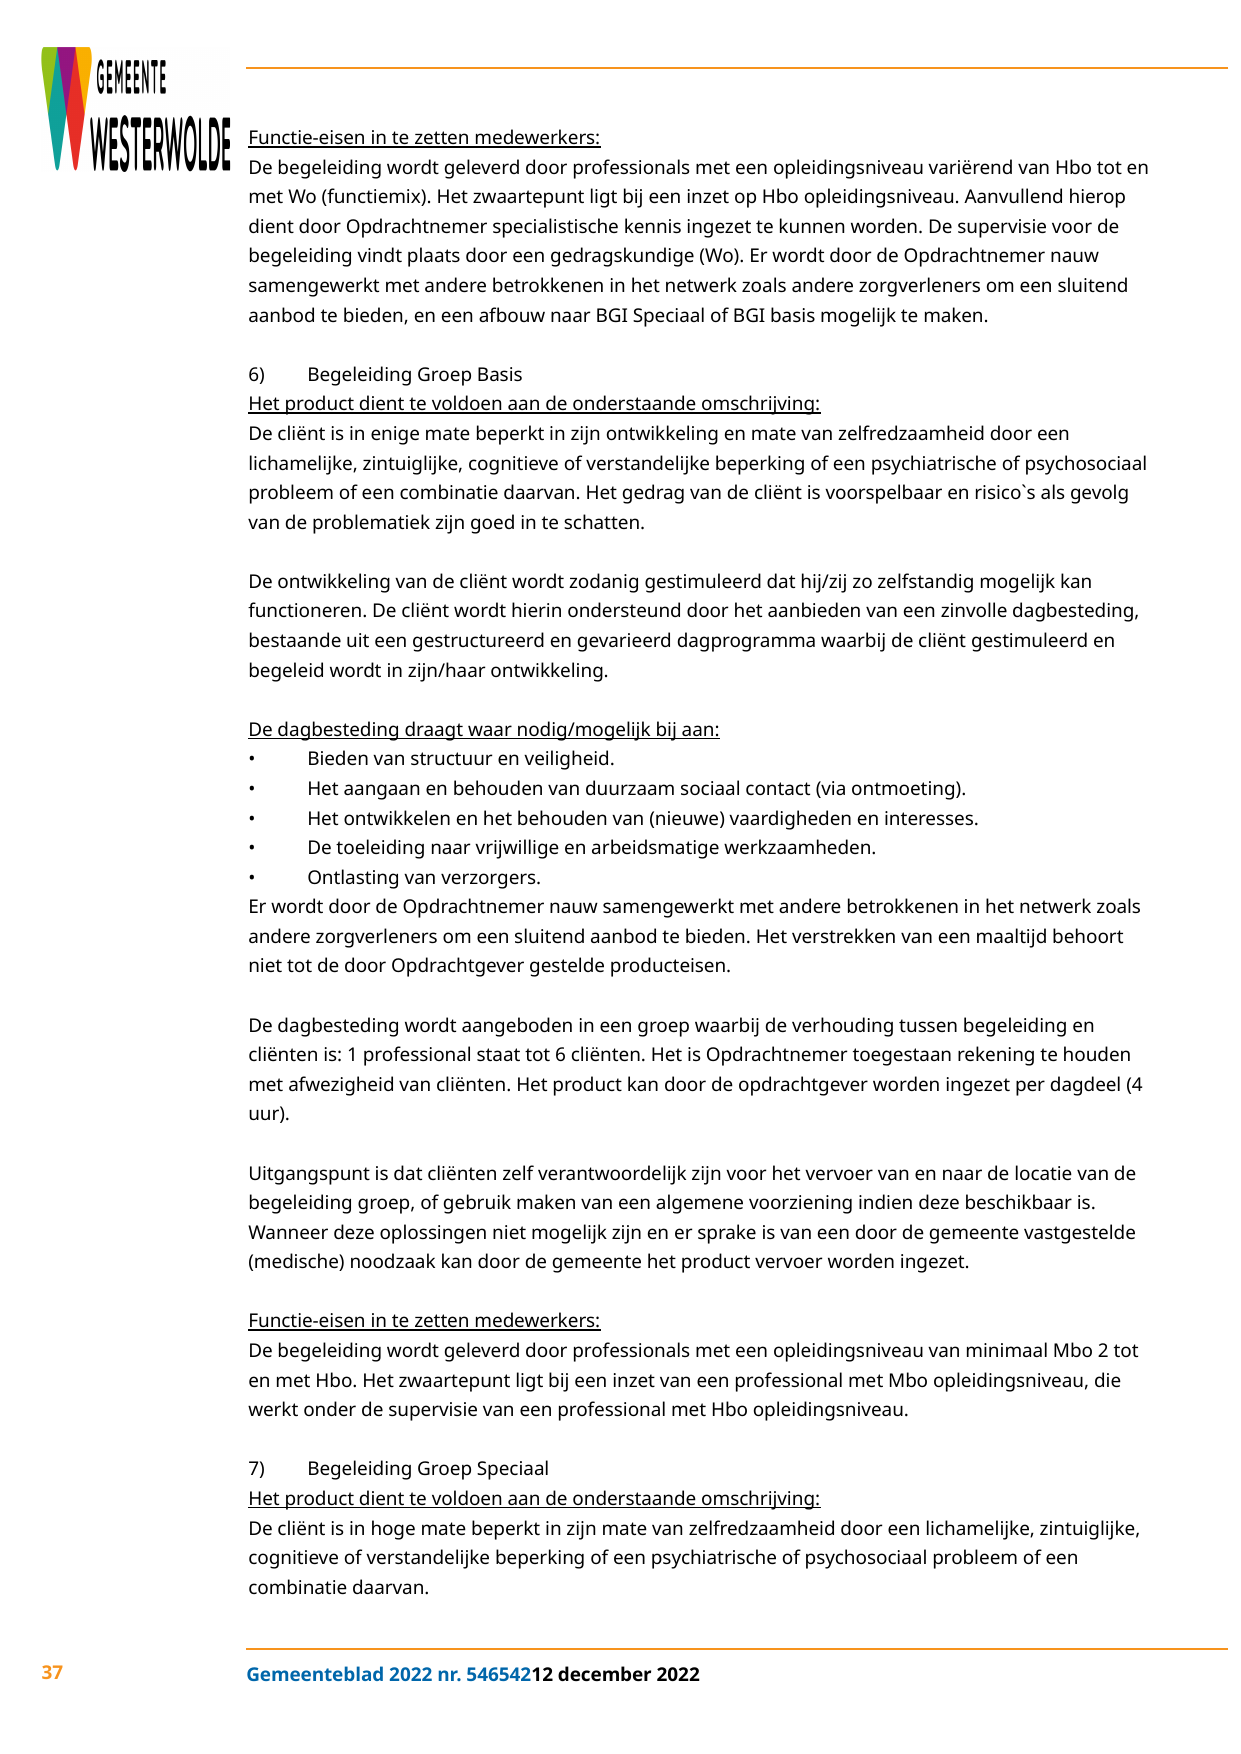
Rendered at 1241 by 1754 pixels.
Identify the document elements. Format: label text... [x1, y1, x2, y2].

list Het aangaan en behouden van duurzaam sociaal contact (via ontmoeting). [248, 775, 1152, 801]
list De toeleiding naar vrijwillige en arbeidsmatige werkzaamheden. [248, 834, 1152, 860]
text De dagbesteding draagt waar nodig/mogelijk bij aan: [248, 716, 1152, 742]
list Begeleiding Groep Speciaal [248, 1456, 1152, 1481]
text Er wordt door de Opdrachtnemer nauw samengewerkt met andere betrokkenen in het netwerk zoals andere zorgverleners om een sluitend aanbod te bieden. Het verstrekken van een maaltijd behoort niet tot de door Opdrachtgever gestelde producteisen. [248, 893, 1152, 978]
text De ontwikkeling van de cliënt wordt zodanig gestimuleerd dat hij/zij zo zelfstandig mogelijk kan functioneren. De cliënt wordt hierin ondersteund door het aanbieden van een zinvolle dagbesteding, bestaande uit een gestructureerd en gevarieerd dagprogramma waarbij de cliënt gestimuleerd en begeleid wordt in zijn/haar ontwikkeling. [248, 568, 1152, 683]
text De begeleiding wordt geleverd door professionals met een opleidingsniveau variërend van Hbo tot en met Wo (functiemix). Het zwaartepunt ligt bij een inzet op Hbo opleidingsniveau. Aanvullend hierop dient door Opdrachtnemer specialistische kennis ingezet te kunnen worden. De supervisie voor de begeleiding vindt plaats door een gedragskundige (Wo). Er wordt door de Opdrachtnemer nauw samengewerkt met andere betrokkenen in het netwerk zoals andere zorgverleners om een sluitend aanbod te bieden, en een afbouw naar BGI Speciaal of BGI basis mogelijk te maken. [248, 154, 1152, 328]
list Begeleiding Groep Basis [248, 361, 1152, 387]
text De cliënt is in hoge mate beperkt in zijn mate van zelfredzaamheid door een lichamelijke, zintuiglijke, cognitieve of verstandelijke beperking of een psychiatrische of psychosociaal probleem of een combinatie daarvan. [248, 1515, 1152, 1600]
text De begeleiding wordt geleverd door professionals met een opleidingsniveau van minimaal Mbo 2 tot en met Hbo. Het zwaartepunt ligt bij een inzet van een professional met Mbo opleidingsniveau, die werkt onder de supervisie van een professional met Hbo opleidingsniveau. [248, 1337, 1152, 1422]
text Functie-eisen in te zetten medewerkers: [248, 124, 1152, 150]
text Het product dient te voldoen aan de onderstaande omschrijving: [248, 1485, 1152, 1511]
text Uitgangspunt is dat cliënten zelf verantwoordelijk zijn voor het vervoer van en naar de locatie van de begeleiding groep, of gebruik maken van een algemene voorziening indien deze beschikbaar is. Wanneer deze oplossingen niet mogelijk zijn en er sprake is van een door de gemeente vastgestelde (medische) noodzaak kan door de gemeente het product vervoer worden ingezet. [248, 1160, 1152, 1274]
text De dagbesteding wordt aangeboden in een groep waarbij de verhouding tussen begeleiding en cliënten is: 1 professional staat tot 6 cliënten. Het is Opdrachtnemer toegestaan rekening te houden met afwezigheid van cliënten. Het product kan door de opdrachtgever worden ingezet per dagdeel (4 uur). [248, 1012, 1152, 1126]
picture [41, 47, 231, 172]
list Het ontwikkelen en het behouden van (nieuwe) vaardigheden en interesses. [248, 805, 1152, 831]
list Bieden van structuur en veiligheid. [248, 746, 1152, 771]
text Functie-eisen in te zetten medewerkers: [248, 1308, 1152, 1333]
text De cliënt is in enige mate beperkt in zijn ontwikkeling en mate van zelfredzaamheid door een lichamelijke, zintuiglijke, cognitieve of verstandelijke beperking of een psychiatrische of psychosociaal probleem of een combinatie daarvan. Het gedrag van de cliënt is voorspelbaar en risico`s als gevolg van de problematiek zijn goed in te schatten. [248, 420, 1152, 535]
list Ontlasting van verzorgers. [248, 864, 1152, 890]
text Het product dient te voldoen aan de onderstaande omschrijving: [248, 391, 1152, 416]
